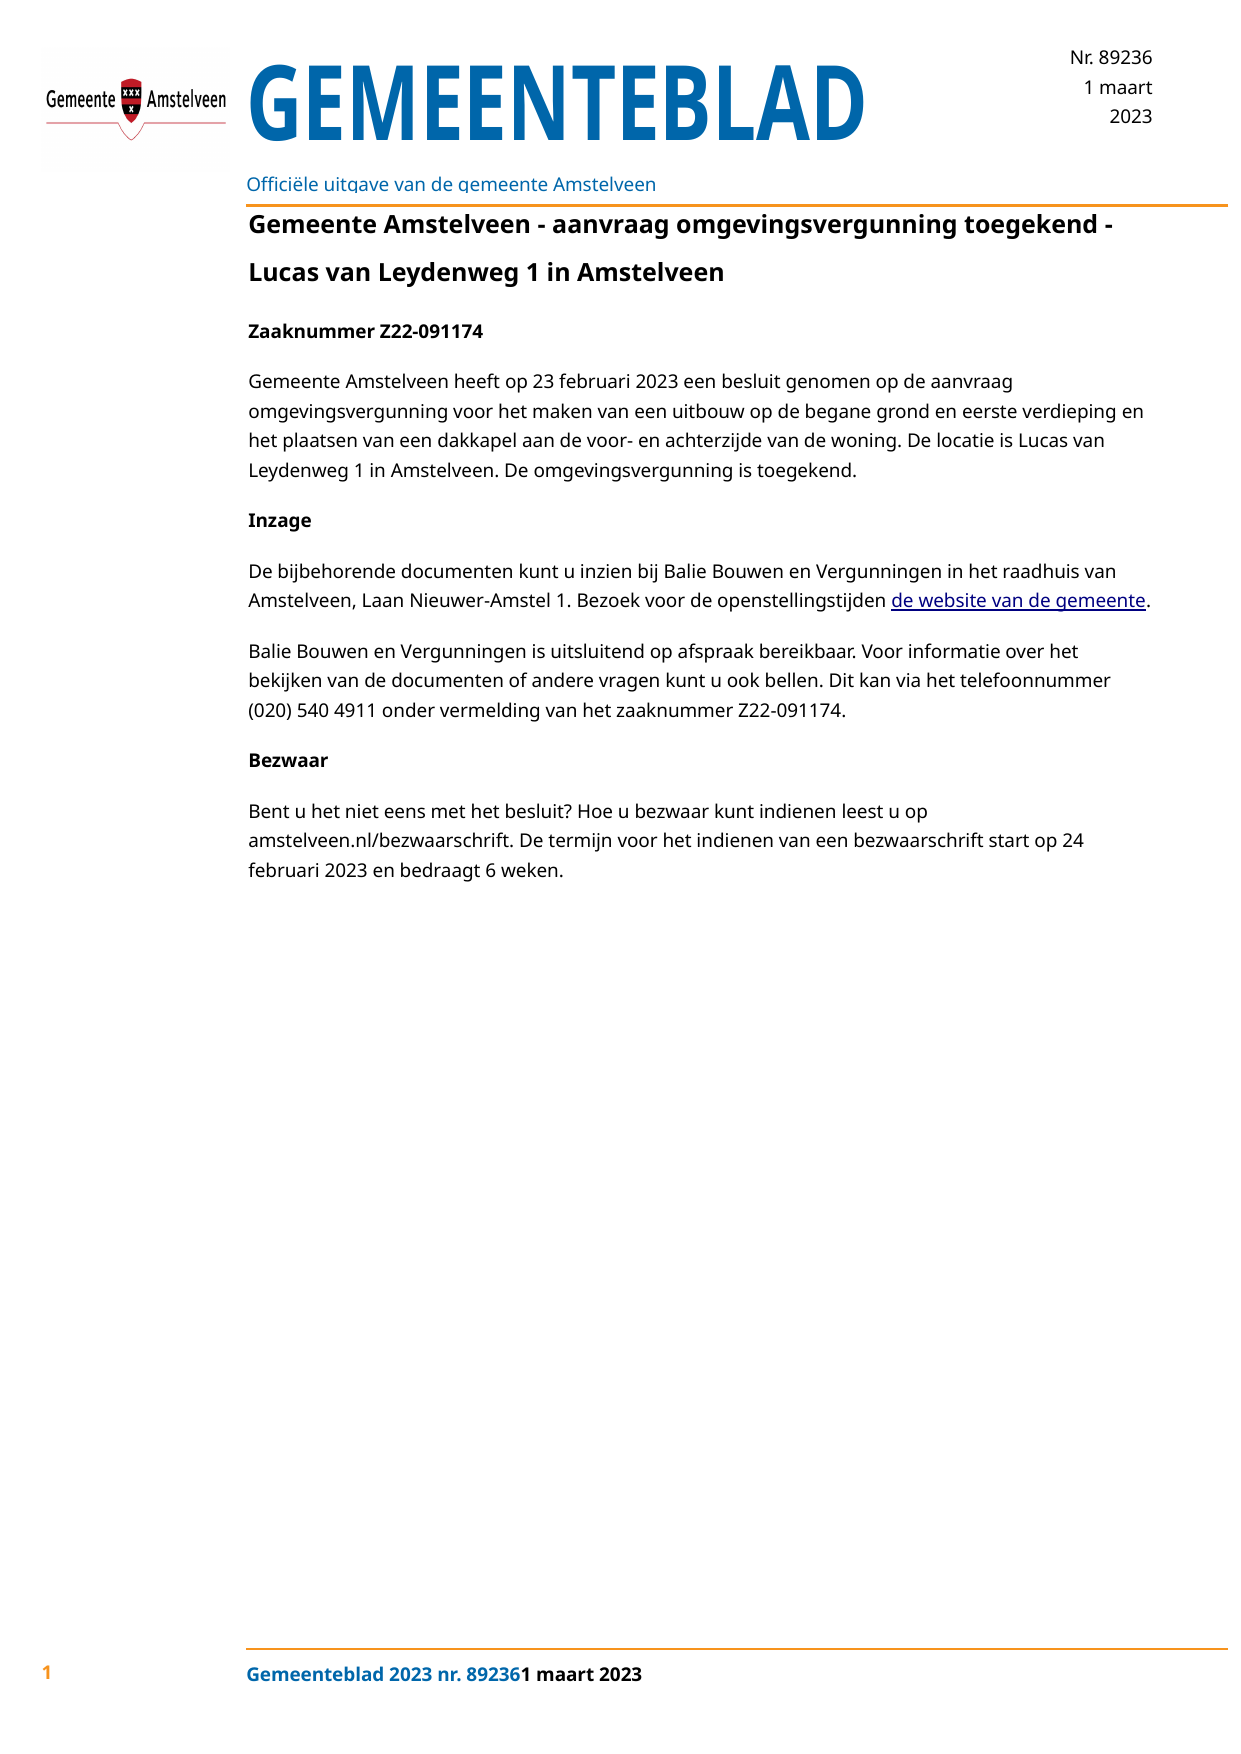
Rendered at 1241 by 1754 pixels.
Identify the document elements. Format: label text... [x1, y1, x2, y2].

text Gemeente Amstelveen - aanvraag omgevingsvergunning toegekend - Lucas van Leydenweg 1 in Amstelveen [248, 207, 1152, 288]
text Balie Bouwen en Vergunningen is uitsluitend op afspraak bereikbaar. Voor informatie over het bekijken van de documenten of andere vragen kunt u ook bellen. Dit kan via het telefoonnummer (020) 540 4911 onder vermelding van het zaaknummer Z22-091174. [248, 638, 1152, 723]
text Bezwaar [248, 747, 1152, 773]
text De bijbehorende documenten kunt u inzien bij Balie Bouwen en Vergunningen in het raadhuis van Amstelveen, Laan Nieuwer-Amstel 1. Bezoek voor de openstellingstijden de website van de gemeente. [248, 558, 1152, 613]
text Bent u het niet eens met het besluit? Hoe u bezwaar kunt indienen leest u op amstelveen.nl/bezwaarschrift. De termijn voor het indienen van een bezwaarschrift start op 24 februari 2023 en bedraagt 6 weken. [248, 798, 1152, 883]
text Gemeente Amstelveen heeft op 23 februari 2023 een besluit genomen op de aanvraag omgevingsvergunning voor het maken van een uitbouw op de begane grond en eerste verdieping en het plaatsen van een dakkapel aan de voor- en achterzijde van de woning. De locatie is Lucas van Leydenweg 1 in Amstelveen. De omgevingsvergunning is toegekend. [248, 368, 1152, 483]
text Zaaknummer Z22-091174 [248, 318, 1152, 344]
text Inzage [248, 507, 1152, 533]
picture [41, 47, 231, 172]
